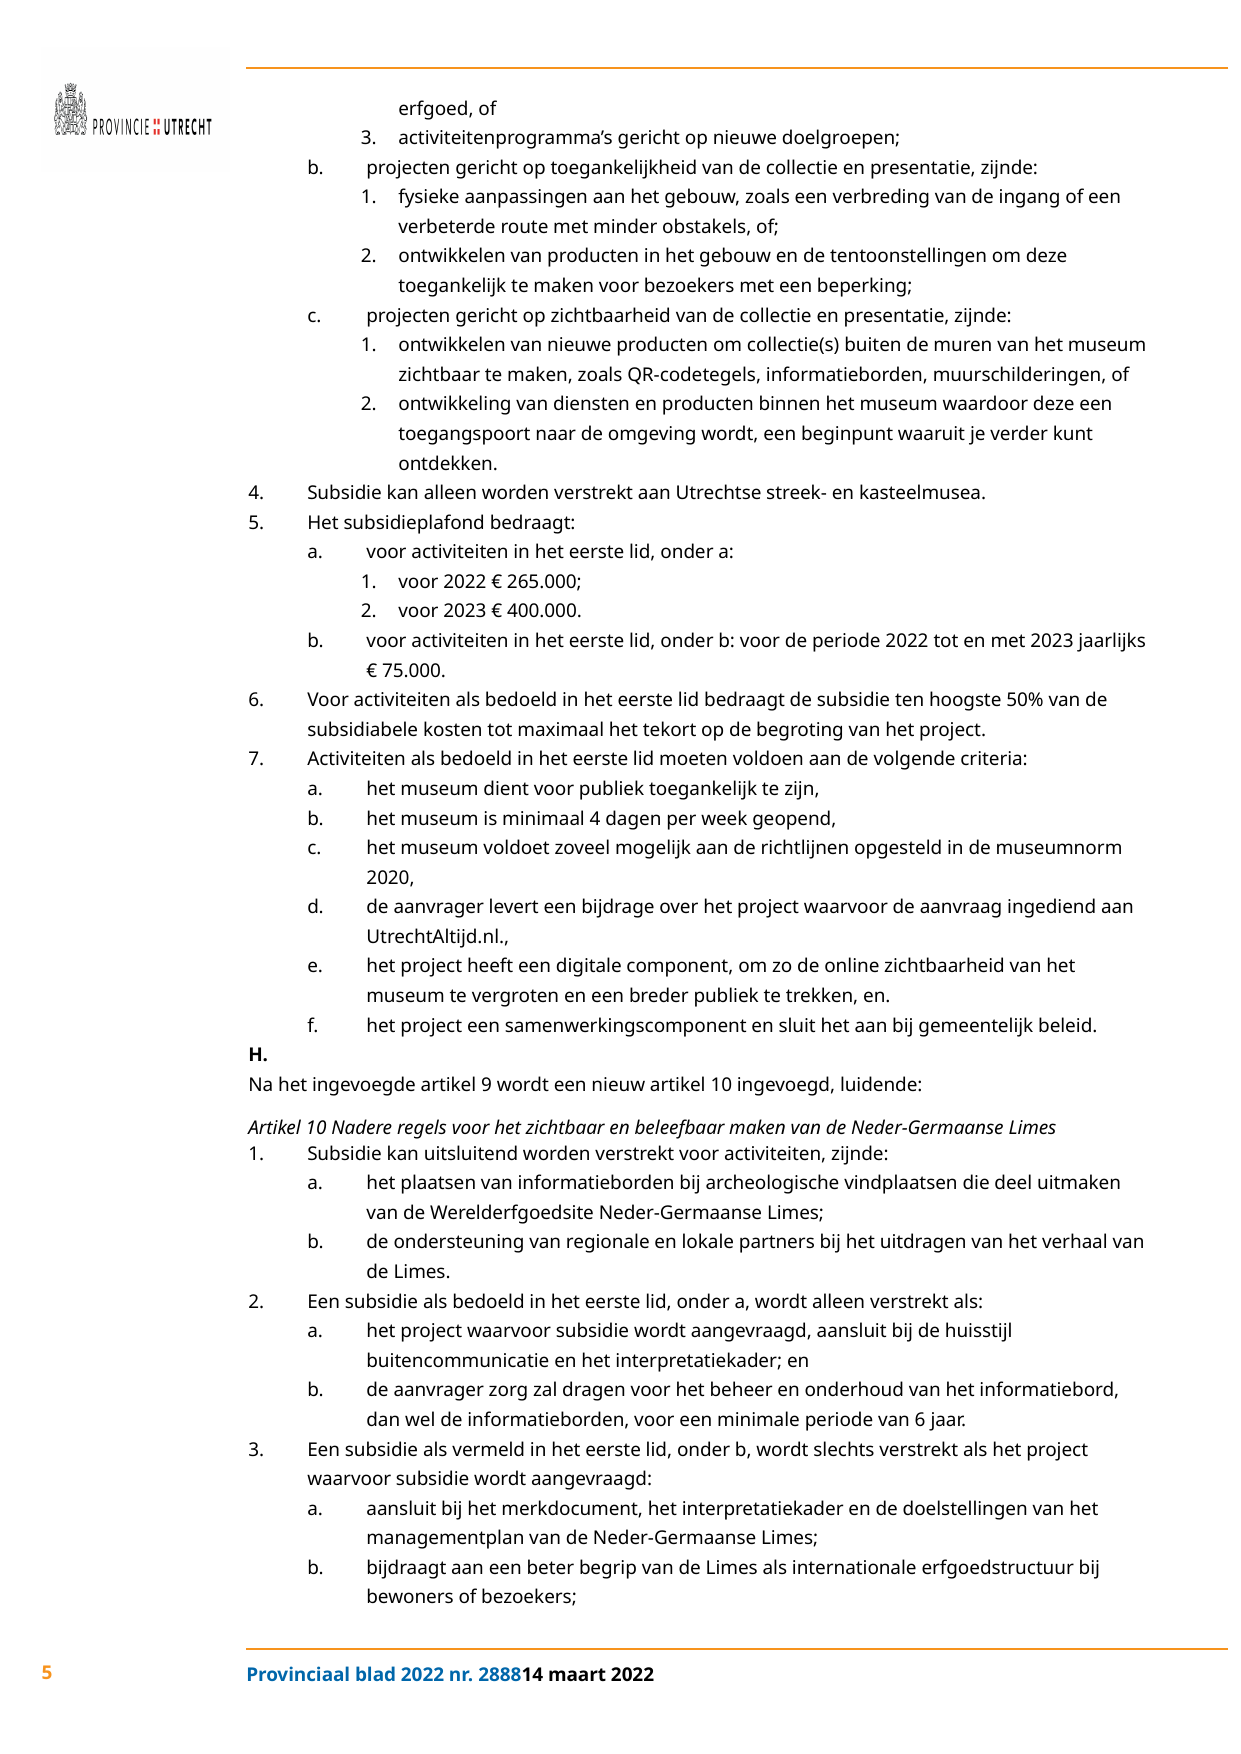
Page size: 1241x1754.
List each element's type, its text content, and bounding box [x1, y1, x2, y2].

list de aanvrager levert een bijdrage over het project waarvoor de aanvraag ingediend aan UtrechtAltijd.nl., [307, 893, 1152, 949]
list het museum voldoet zoveel mogelijk aan de richtlijnen opgesteld in de museumnorm 2020, [307, 834, 1152, 890]
list ontwikkelen van producten in het gebouw en de tentoonstellingen om deze toegankelijk te maken voor bezoekers met een beperking; [361, 243, 1152, 298]
list voor activiteiten in het eerste lid, onder b: voor de periode 2022 tot en met 2023 jaarlijks € 75.000. [307, 627, 1152, 683]
list erfgoed, of [361, 95, 1152, 121]
text Na het ingevoegde artikel 9 wordt een nieuw artikel 10 ingevoegd, luidende: [248, 1071, 1152, 1097]
list ontwikkeling van diensten en producten binnen het museum waardoor deze een toegangspoort naar de omgeving wordt, een beginpunt waaruit je verder kunt ontdekken. [361, 391, 1152, 476]
list het plaatsen van informatieborden bij archeologische vindplaatsen die deel uitmaken van de Werelderfgoedsite Neder-Germaanse Limes; [307, 1169, 1152, 1225]
picture [41, 47, 231, 172]
list de ondersteuning van regionale en lokale partners bij het uitdragen van het verhaal van de Limes. [307, 1229, 1152, 1284]
list bijdraagt aan een beter begrip van de Limes als internationale erfgoedstructuur bij bewoners of bezoekers; [307, 1554, 1152, 1609]
list ontwikkelen van nieuwe producten om collectie(s) buiten de muren van het museum zichtbaar te maken, zoals QR-codetegels, informatieborden, muurschilderingen, of [361, 331, 1152, 387]
list Subsidie kan uitsluitend worden verstrekt voor activiteiten, zijnde: [248, 1140, 1152, 1166]
list het museum is minimaal 4 dagen per week geopend, [307, 805, 1152, 831]
list Subsidie kan alleen worden verstrekt aan Utrechtse streek- en kasteelmusea. [248, 479, 1152, 505]
list voor 2023 € 400.000. [361, 598, 1152, 623]
list het project waarvoor subsidie wordt aangevraagd, aansluit bij de huisstijl buitencommunicatie en het interpretatiekader; en [307, 1317, 1152, 1373]
list het museum dient voor publiek toegankelijk te zijn, [307, 775, 1152, 801]
list fysieke aanpassingen aan het gebouw, zoals een verbreding van de ingang of een verbeterde route met minder obstakels, of; [361, 183, 1152, 239]
list het project een samenwerkingscomponent en sluit het aan bij gemeentelijk beleid. [307, 1012, 1152, 1038]
list Een subsidie als bedoeld in het eerste lid, onder a, wordt alleen verstrekt als: [248, 1288, 1152, 1313]
list Activiteiten als bedoeld in het eerste lid moeten voldoen aan de volgende criteria: [248, 746, 1152, 771]
list het project heeft een digitale component, om zo de online zichtbaarheid van het museum te vergroten en een breder publiek te trekken, en. [307, 953, 1152, 1008]
list de aanvrager zorg zal dragen voor het beheer en onderhoud van het informatiebord, dan wel de informatieborden, voor een minimale periode van 6 jaar. [307, 1377, 1152, 1432]
list aansluit bij het merkdocument, het interpretatiekader en de doelstellingen van het managementplan van de Neder-Germaanse Limes; [307, 1495, 1152, 1550]
list voor 2022 € 265.000; [361, 568, 1152, 594]
list projecten gericht op toegankelijkheid van de collectie en presentatie, zijnde: [307, 154, 1152, 180]
list projecten gericht op zichtbaarheid van de collectie en presentatie, zijnde: [307, 302, 1152, 328]
list Een subsidie als vermeld in het eerste lid, onder b, wordt slechts verstrekt als het project waarvoor subsidie wordt aangevraagd: [248, 1436, 1152, 1491]
text Artikel 10 Nadere regels voor het zichtbaar en beleefbaar maken van de Neder-Germaanse Limes [248, 1114, 1152, 1140]
text H. [248, 1041, 1152, 1067]
list Het subsidieplafond bedraagt: [248, 509, 1152, 535]
list voor activiteiten in het eerste lid, onder a: [307, 538, 1152, 564]
list activiteitenprogramma’s gericht op nieuwe doelgroepen; [361, 124, 1152, 150]
list Voor activiteiten als bedoeld in het eerste lid bedraagt de subsidie ten hoogste 50% van de subsidiabele kosten tot maximaal het tekort op de begroting van het project. [248, 686, 1152, 742]
